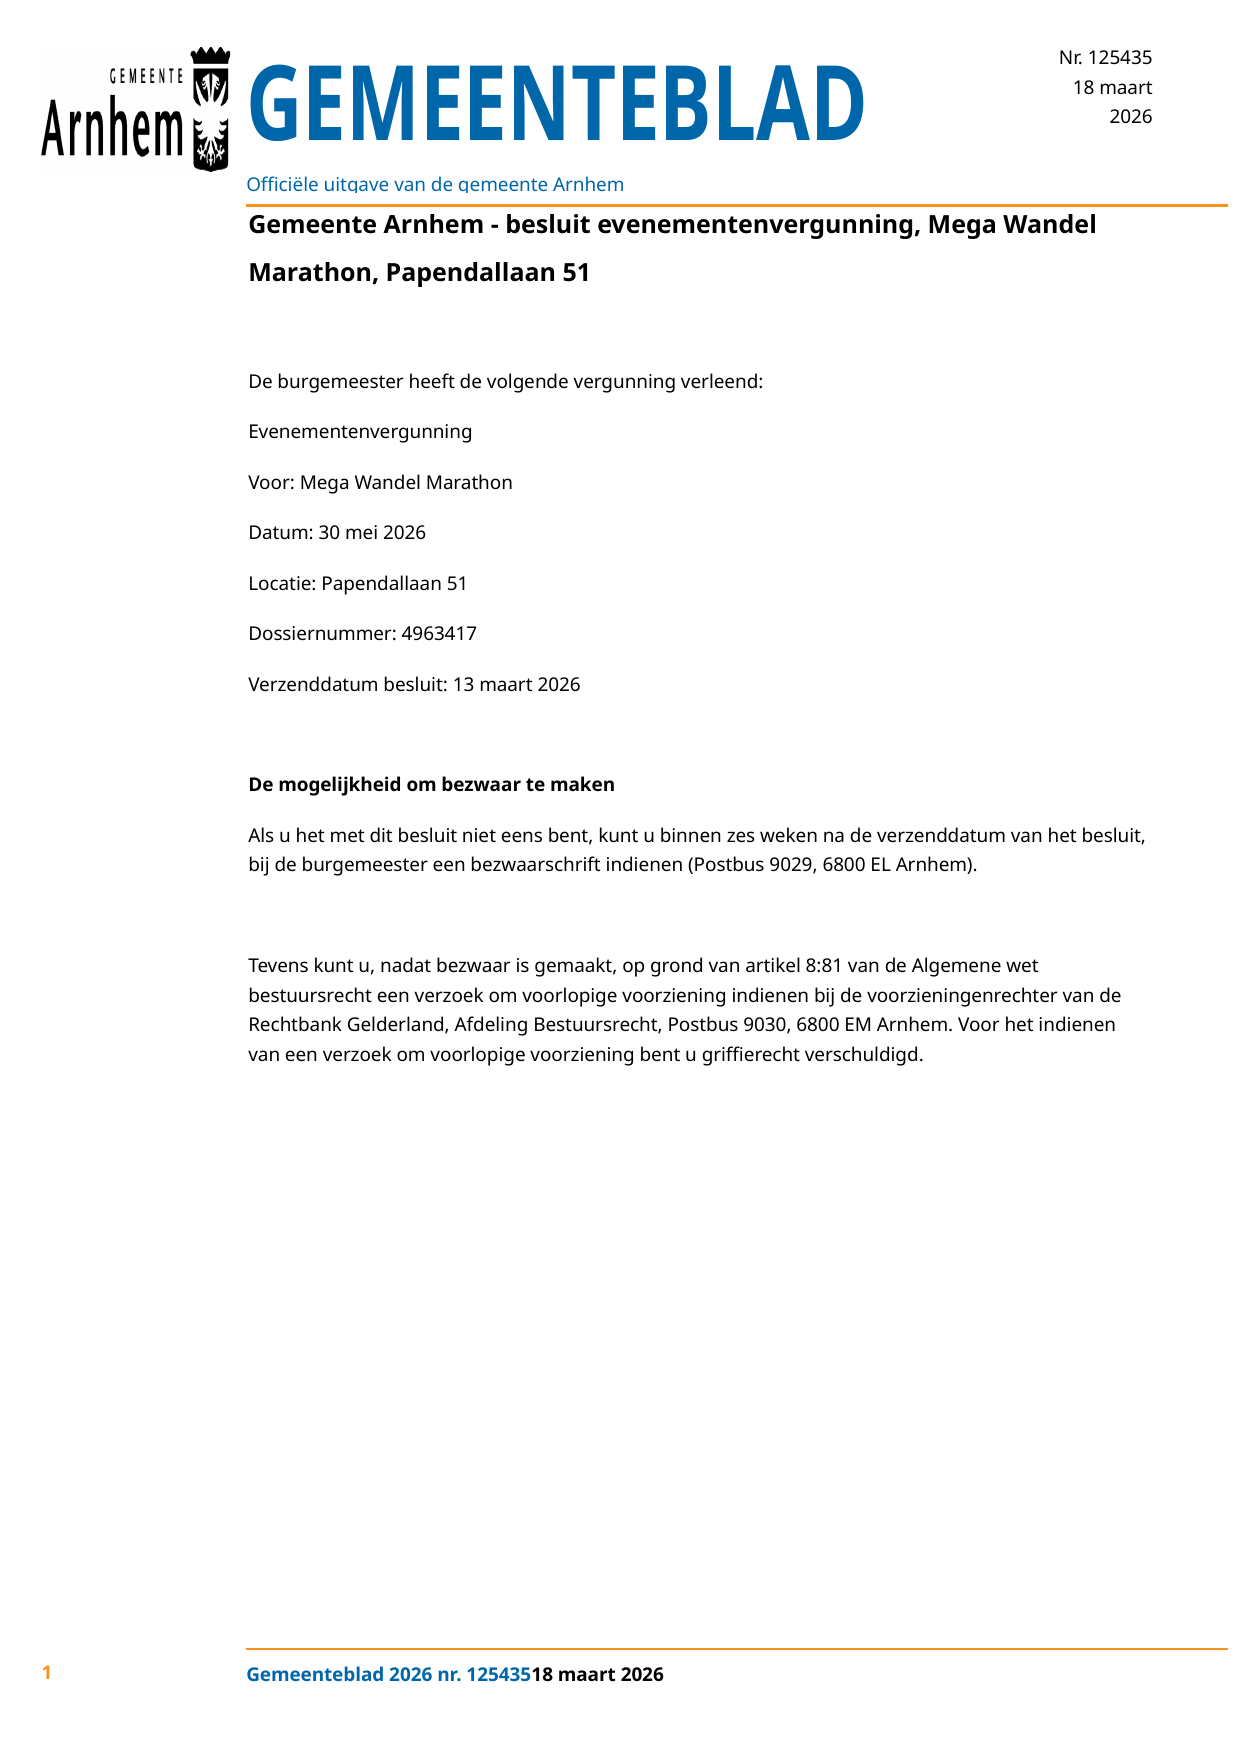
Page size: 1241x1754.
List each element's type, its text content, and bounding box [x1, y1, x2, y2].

text De burgemeester heeft de volgende vergunning verleend: [248, 368, 1152, 394]
text Als u het met dit besluit niet eens bent, kunt u binnen zes weken na de verzenddatum van het besluit, bij de burgemeester een bezwaarschrift indienen (Postbus 9029, 6800 EL Arnhem). [248, 822, 1152, 877]
picture [41, 47, 231, 172]
text Locatie: Papendallaan 51 [248, 570, 1152, 596]
text Evenementenvergunning [248, 419, 1152, 444]
text Dossiernummer: 4963417 [248, 620, 1152, 646]
text Voor: Mega Wandel Marathon [248, 469, 1152, 495]
text Gemeente Arnhem - besluit evenementenvergunning, Mega Wandel Marathon, Papendallaan 51 [248, 207, 1152, 288]
text Datum: 30 mei 2026 [248, 519, 1152, 545]
text Verzenddatum besluit: 13 maart 2026 [248, 671, 1152, 697]
text De mogelijkheid om bezwaar te maken [248, 772, 1152, 797]
text Tevens kunt u, nadat bezwaar is gemaakt, op grond van artikel 8:81 van de Algemene wet bestuursrecht een verzoek om voorlopige voorziening indienen bij de voorzieningenrechter van de Rechtbank Gelderland, Afdeling Bestuursrecht, Postbus 9030, 6800 EM Arnhem. Voor het indienen van een verzoek om voorlopige voorziening bent u griffierecht verschuldigd. [248, 952, 1152, 1067]
